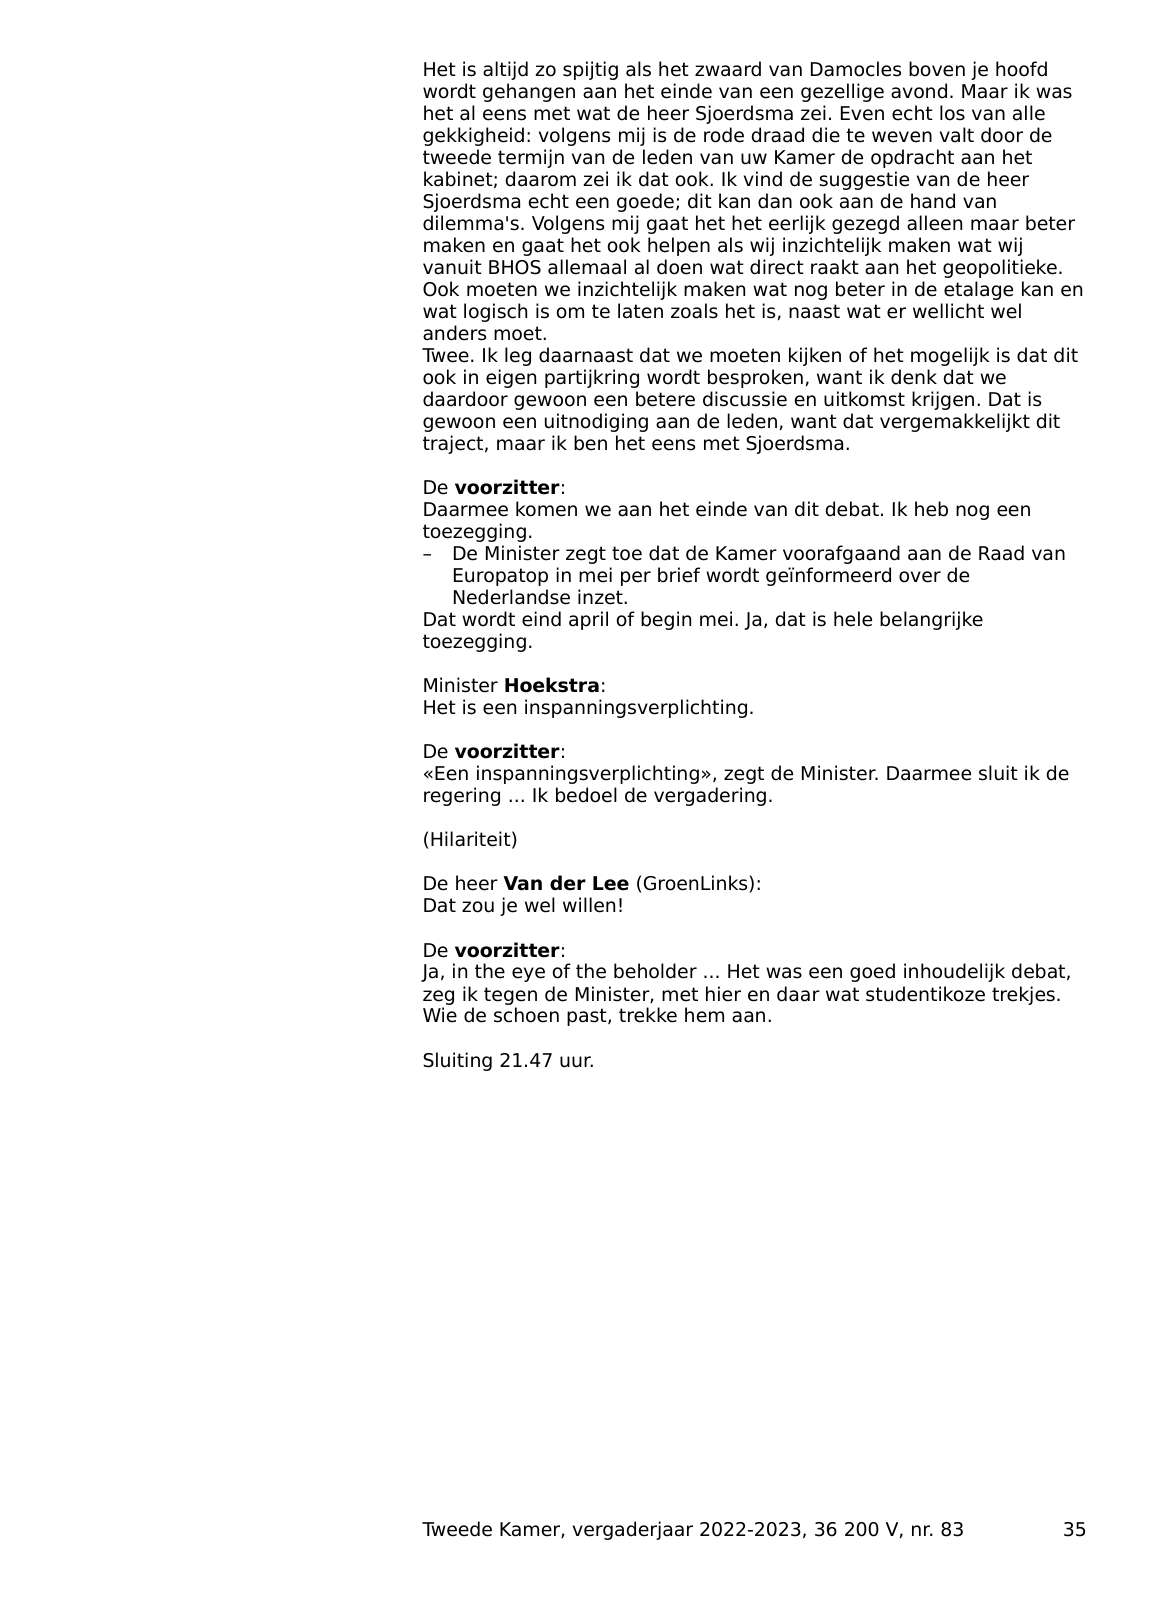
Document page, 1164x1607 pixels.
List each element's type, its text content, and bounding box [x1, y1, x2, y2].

text Ja, in the eye of the beholder ... Het was een goed inhoudelijk debat, zeg ik tegen de Minister, met hier en daar wat studentikoze trekjes. Wie de schoen past, trekke hem aan. [422, 961, 1087, 1027]
text «Een inspanningsverplichting», zegt de Minister. Daarmee sluit ik de regering ... Ik bedoel de vergadering. [422, 763, 1087, 807]
text Twee. Ik leg daarnaast dat we moeten kijken of het mogelijk is dat dit ook in eigen partijkring wordt besproken, want ik denk dat we daardoor gewoon een betere discussie en uitkomst krijgen. Dat is gewoon een uitnodiging aan de leden, want dat vergemakkelijkt dit traject, maar ik ben het eens met Sjoerdsma. [422, 345, 1087, 455]
text Het is een inspanningsverplichting. [422, 697, 1087, 719]
text Dat zou je wel willen! [422, 895, 1087, 917]
text – De Minister zegt toe dat de Kamer voorafgaand aan de Raad van Europatop in mei per brief wordt geïnformeerd over de Nederlandse inzet. [422, 543, 1087, 609]
text Minister Hoekstra: [422, 675, 1087, 697]
text De voorzitter: [422, 741, 1087, 763]
text Sluiting 21.47 uur. [422, 1049, 1087, 1072]
text (Hilariteit) [422, 829, 1087, 851]
text Daarmee komen we aan het einde van dit debat. Ik heb nog een toezegging. [422, 499, 1087, 543]
text De heer Van der Lee (GroenLinks): [422, 873, 1087, 895]
text De voorzitter: [422, 477, 1087, 499]
text Dat wordt eind april of begin mei. Ja, dat is hele belangrijke toezegging. [422, 609, 1087, 653]
text Het is altijd zo spijtig als het zwaard van Damocles boven je hoofd wordt gehangen aan het einde van een gezellige avond. Maar ik was het al eens met wat de heer Sjoerdsma zei. Even echt los van alle gekkigheid: volgens mij is de rode draad die te weven valt door de tweede termijn van de leden van uw Kamer de opdracht aan het kabinet; daarom zei ik dat ook. Ik vind de suggestie van de heer Sjoerdsma echt een goede; dit kan dan ook aan de hand van dilemma's. Volgens mij gaat het het eerlijk gezegd alleen maar beter maken en gaat het ook helpen als wij inzichtelijk maken wat wij vanuit BHOS allemaal al doen wat direct raakt aan het geopolitieke. Ook moeten we inzichtelijk maken wat nog beter in de etalage kan en wat logisch is om te laten zoals het is, naast wat er wellicht wel anders moet. [422, 59, 1087, 345]
text De voorzitter: [422, 939, 1087, 961]
